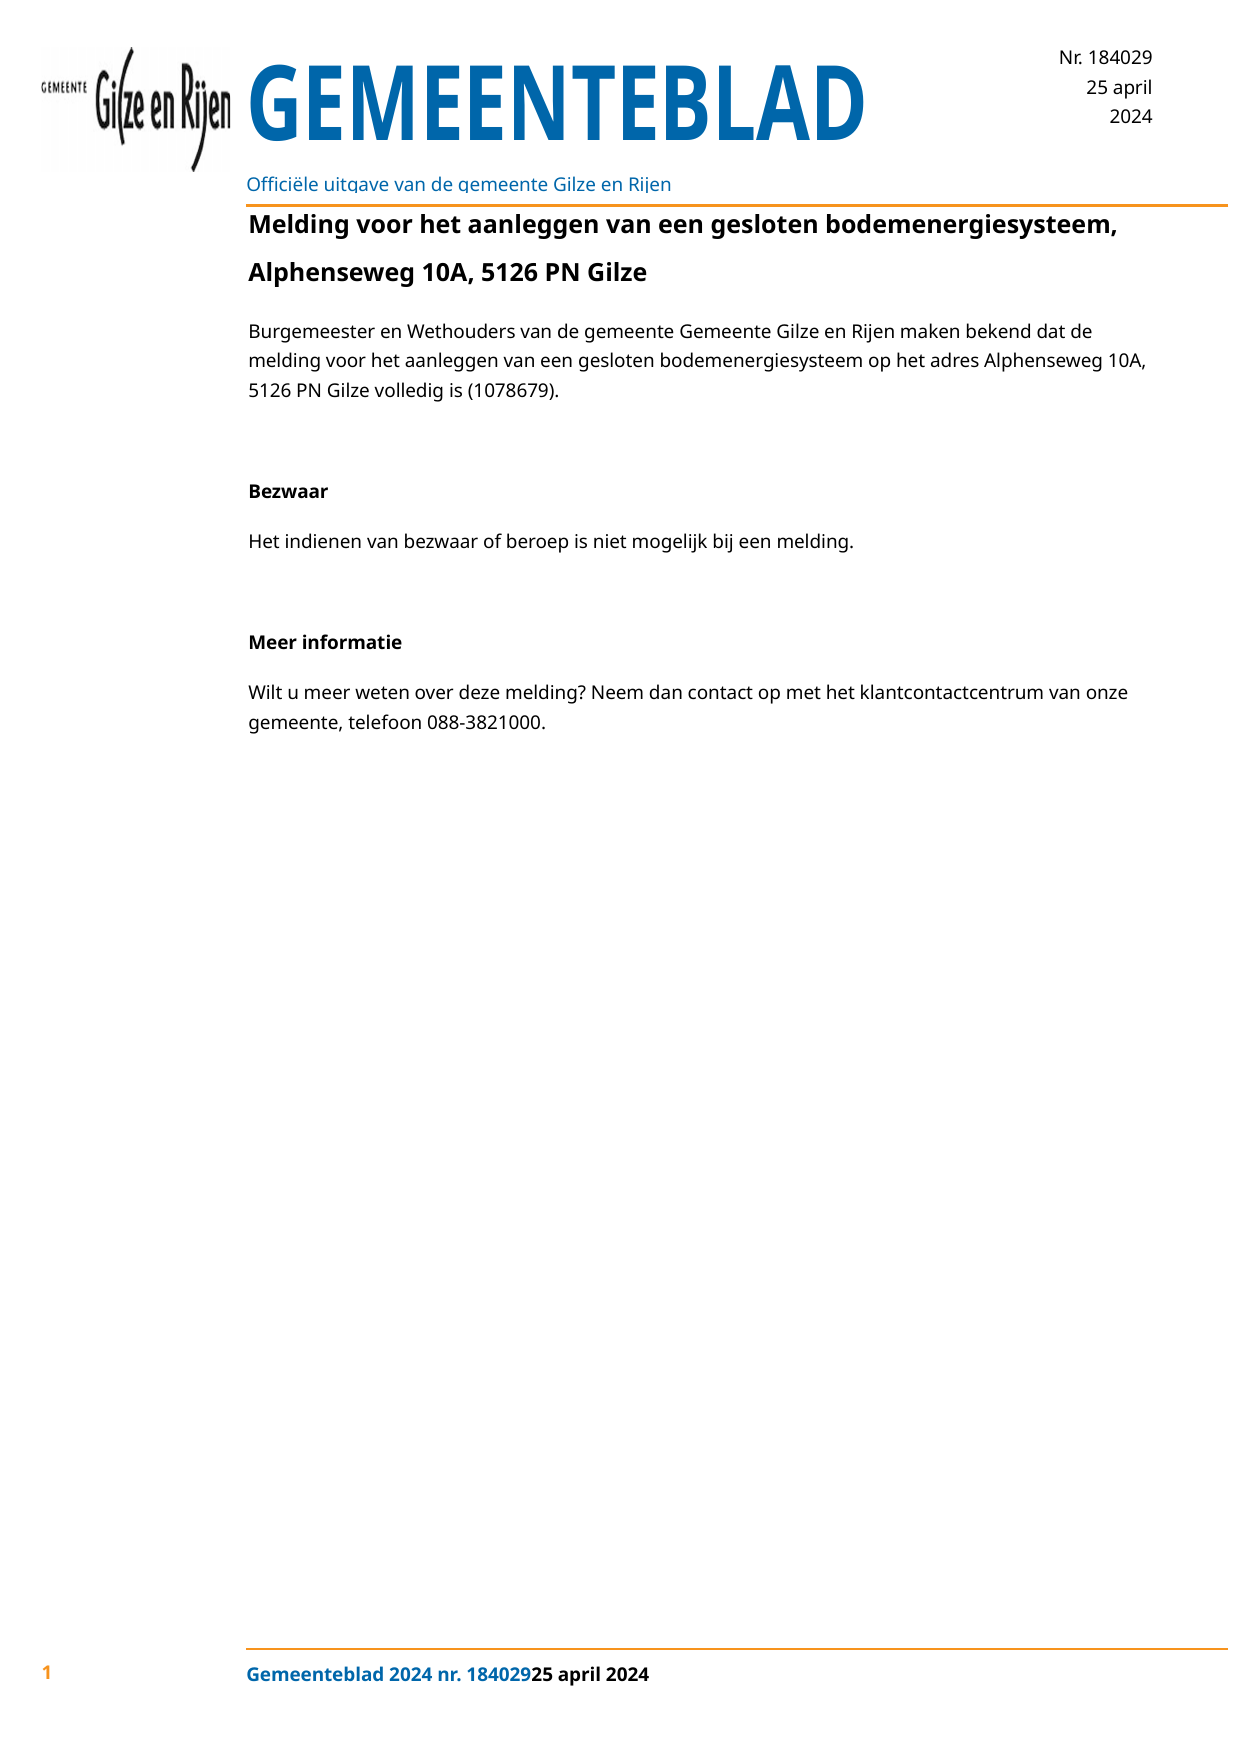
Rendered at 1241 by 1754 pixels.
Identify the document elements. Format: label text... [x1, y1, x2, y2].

picture [41, 47, 231, 172]
text Melding voor het aanleggen van een gesloten bodemenergiesysteem, Alphenseweg 10A, 5126 PN Gilze [248, 207, 1152, 288]
text Meer informatie [248, 629, 1152, 655]
text Het indienen van bezwaar of beroep is niet mogelijk bij een melding. [248, 528, 1152, 554]
text Wilt u meer weten over deze melding? Neem dan contact op met het klantcontactcentrum van onze gemeente, telefoon 088-3821000. [248, 679, 1152, 735]
text Burgemeester en Wethouders van de gemeente Gemeente Gilze en Rijen maken bekend dat de melding voor het aanleggen van een gesloten bodemenergiesysteem op het adres Alphenseweg 10A, 5126 PN Gilze volledig is (1078679). [248, 318, 1152, 403]
text Bezwaar [248, 478, 1152, 504]
